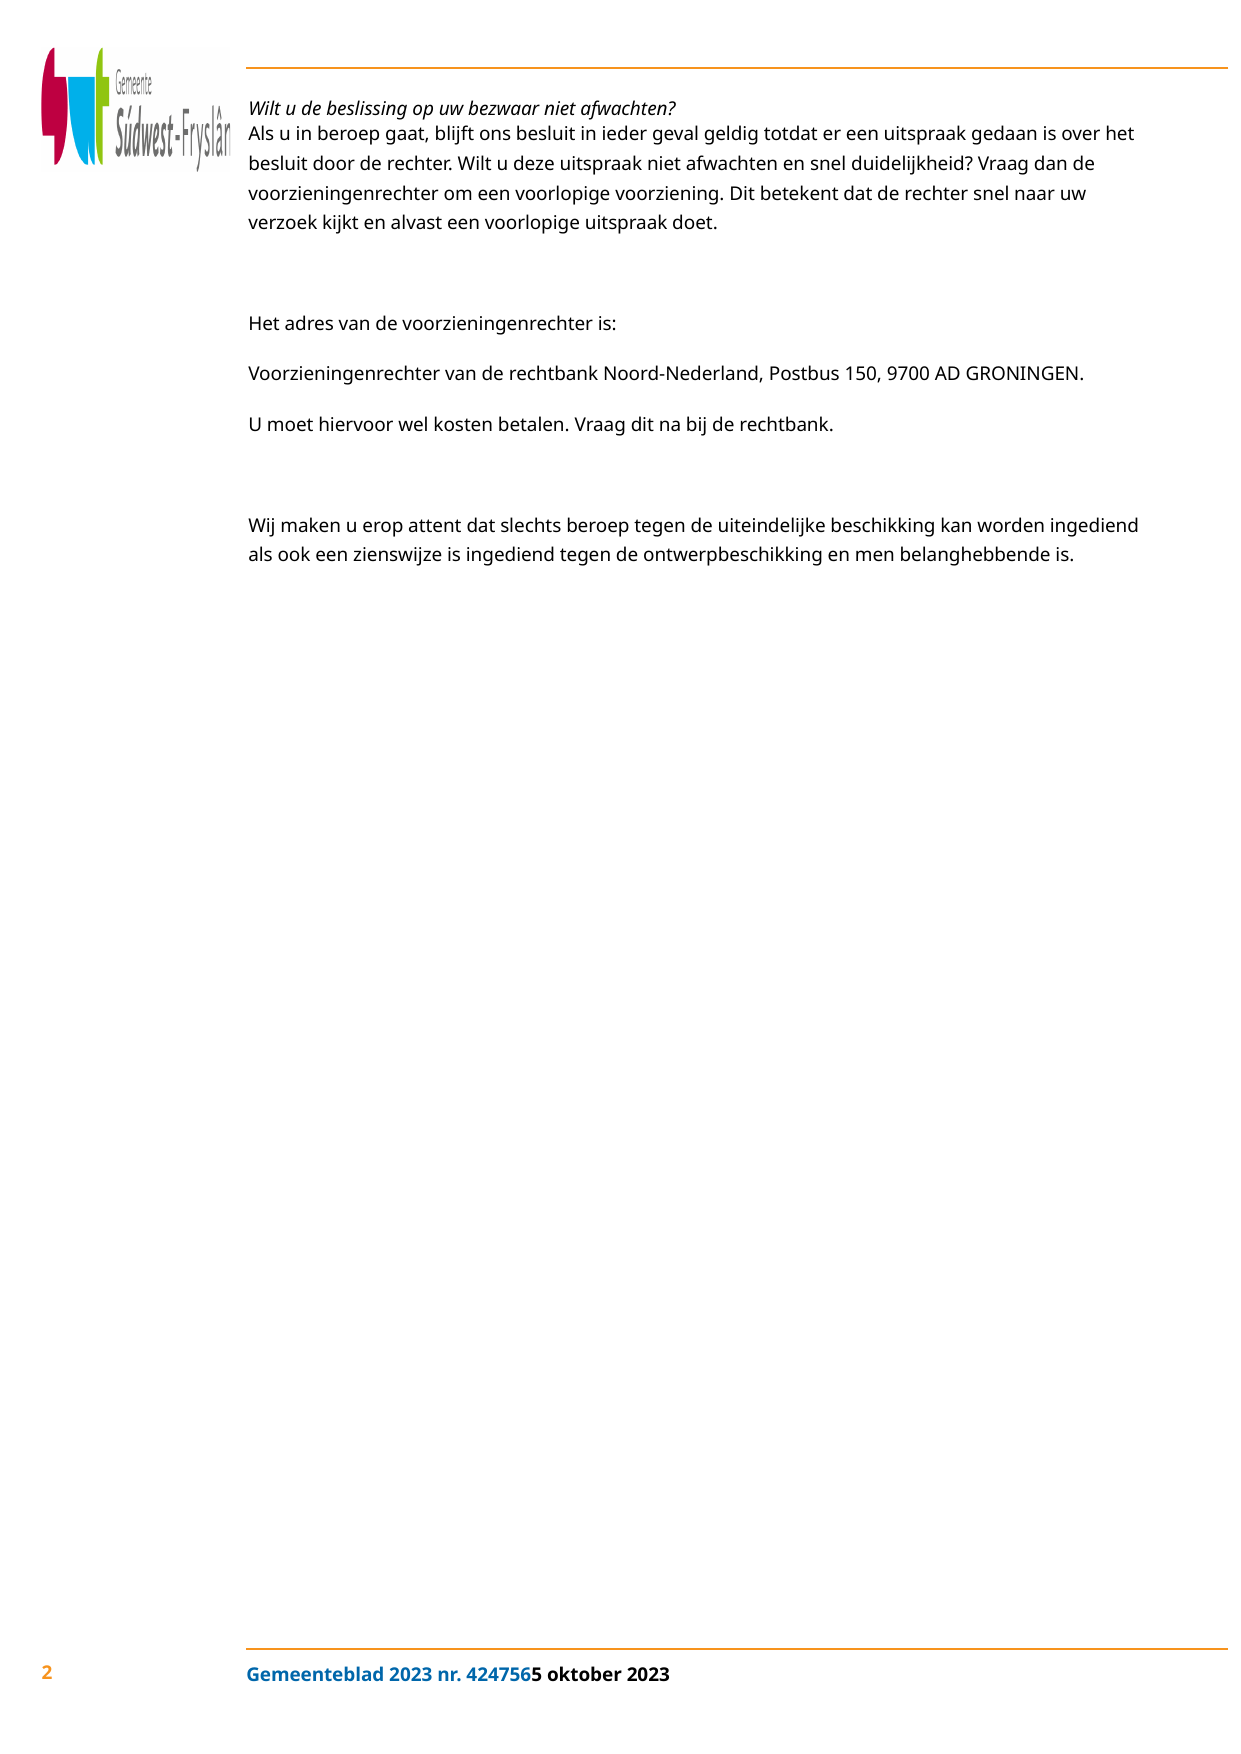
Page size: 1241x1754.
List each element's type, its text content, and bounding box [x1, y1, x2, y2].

picture [41, 47, 231, 172]
text U moet hiervoor wel kosten betalen. Vraag dit na bij de rechtbank. [248, 411, 1152, 437]
text Als u in beroep gaat, blijft ons besluit in ieder geval geldig totdat er een uitspraak gedaan is over het besluit door de rechter. Wilt u deze uitspraak niet afwachten en snel duidelijkheid? Vraag dan de voorzieningenrechter om een voorlopige voorziening. Dit betekent dat de rechter snel naar uw verzoek kijkt en alvast een voorlopige uitspraak doet. [248, 121, 1152, 235]
text Wij maken u erop attent dat slechts beroep tegen de uiteindelijke beschikking kan worden ingediend als ook een zienswijze is ingediend tegen de ontwerpbeschikking en men belanghebbende is. [248, 512, 1152, 567]
text Het adres van de voorzieningenrechter is: [248, 310, 1152, 336]
text Voorzieningenrechter van de rechtbank Noord-Nederland, Postbus 150, 9700 AD GRONINGEN. [248, 361, 1152, 386]
text Wilt u de beslissing op uw bezwaar niet afwachten? [248, 95, 1152, 121]
